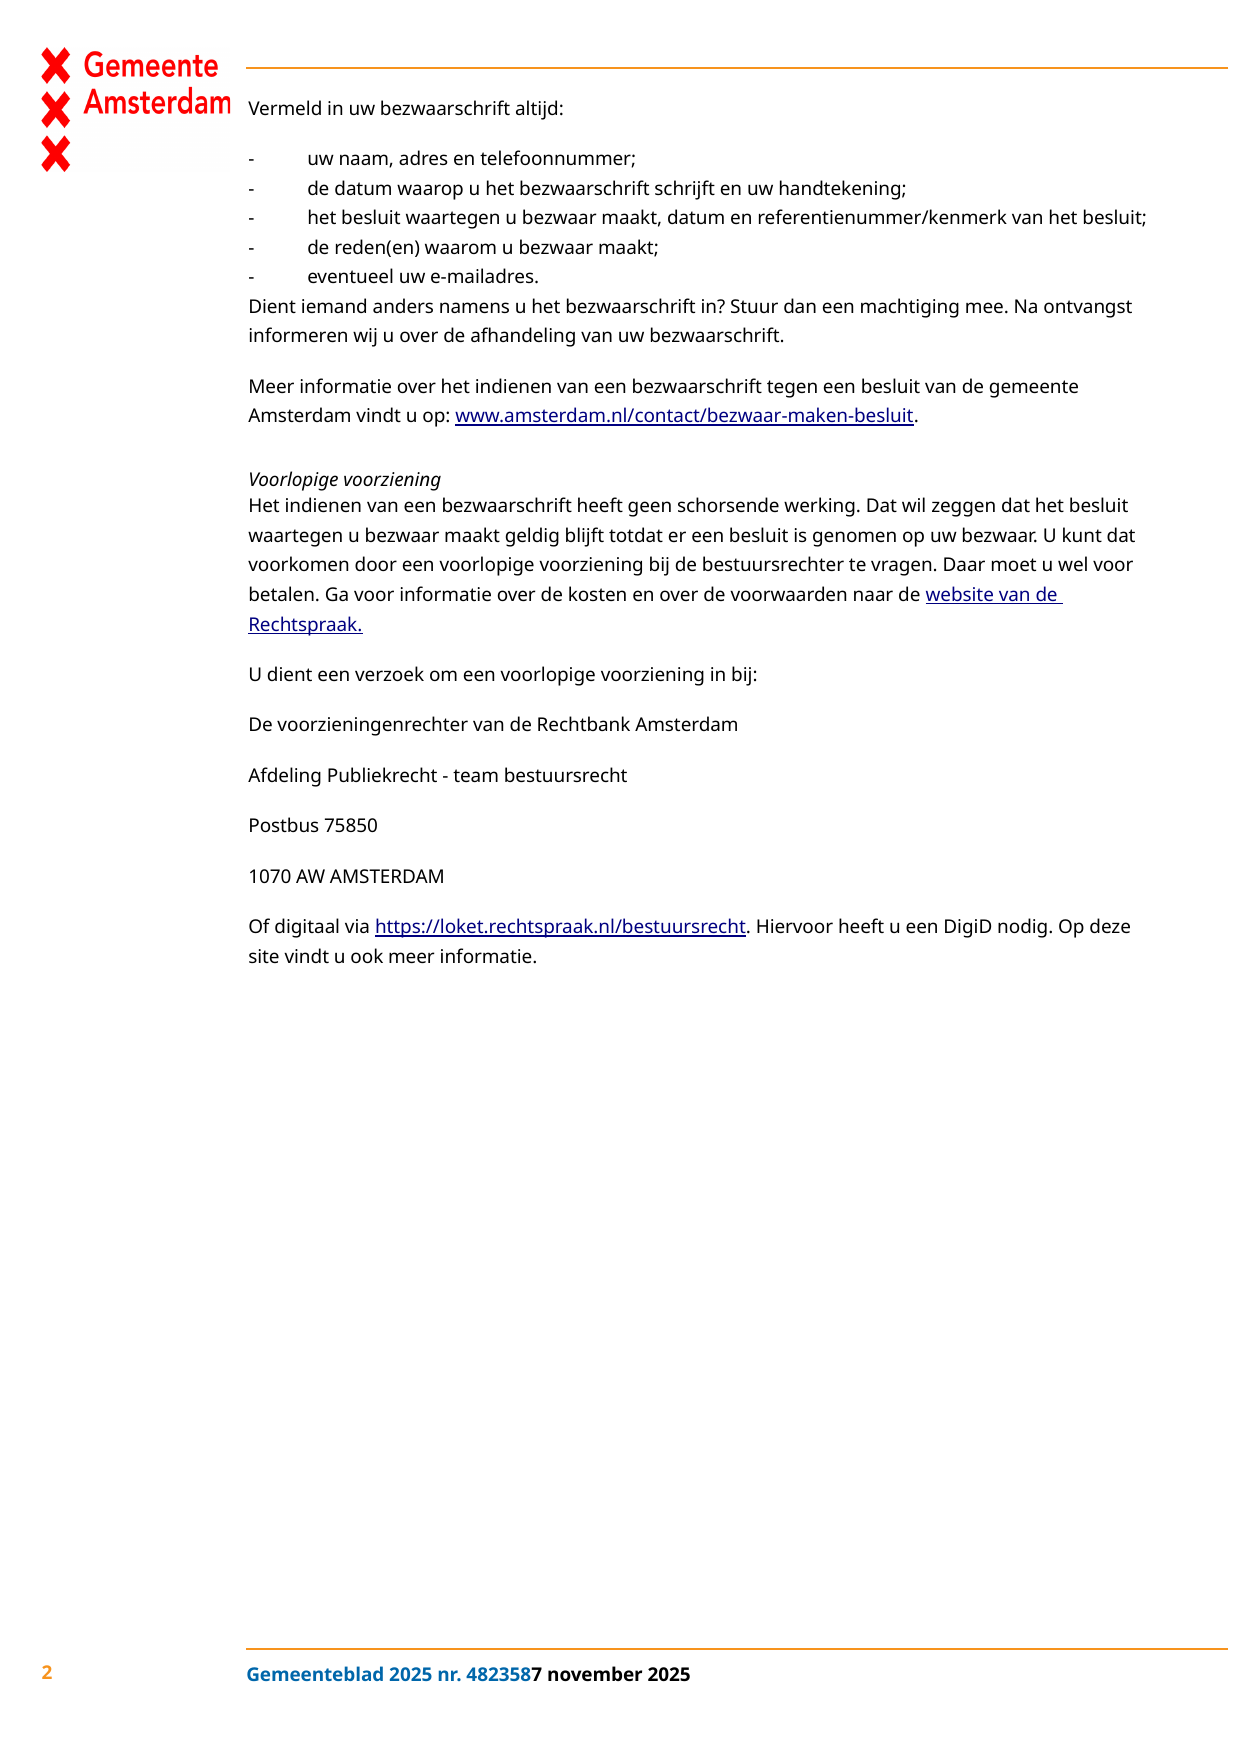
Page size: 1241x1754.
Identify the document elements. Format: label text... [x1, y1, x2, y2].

list de reden(en) waarom u bezwaar maakt; [248, 234, 1152, 260]
text Dient iemand anders namens u het bezwaarschrift in? Stuur dan een machtiging mee. Na ontvangst informeren wij u over de afhandeling van uw bezwaarschrift. [248, 293, 1152, 348]
text Meer informatie over het indienen van een bezwaarschrift tegen een besluit van de gemeente Amsterdam vindt u op: www.amsterdam.nl/contact/bezwaar-maken-besluit. [248, 373, 1152, 428]
list uw naam, adres en telefoonnummer; [248, 145, 1152, 171]
list de datum waarop u het bezwaarschrift schrijft en uw handtekening; [248, 175, 1152, 201]
text 1070 AW AMSTERDAM [248, 863, 1152, 888]
text Het indienen van een bezwaarschrift heeft geen schorsende werking. Dat wil zeggen dat het besluit waartegen u bezwaar maakt geldig blijft totdat er een besluit is genomen op uw bezwaar. U kunt dat voorkomen door een voorlopige voorziening bij de bestuursrechter te vragen. Daar moet u wel voor betalen. Ga voor informatie over de kosten en over de voorwaarden naar de website van de Rechtspraak. [248, 492, 1152, 636]
text U dient een verzoek om een voorlopige voorziening in bij: [248, 661, 1152, 687]
text De voorzieningenrechter van de Rechtbank Amsterdam [248, 712, 1152, 737]
text Voorlopige voorziening [248, 467, 1152, 492]
picture [41, 47, 231, 172]
list eventueel uw e-mailadres. [248, 263, 1152, 289]
list het besluit waartegen u bezwaar maakt, datum en referentienummer/kenmerk van het besluit; [248, 204, 1152, 230]
text Afdeling Publiekrecht - team bestuursrecht [248, 762, 1152, 788]
text Vermeld in uw bezwaarschrift altijd: [248, 95, 1152, 121]
text Of digitaal via https://loket.rechtspraak.nl/bestuursrecht. Hiervoor heeft u een DigiD nodig. Op deze site vindt u ook meer informatie. [248, 913, 1152, 968]
text Postbus 75850 [248, 812, 1152, 838]
